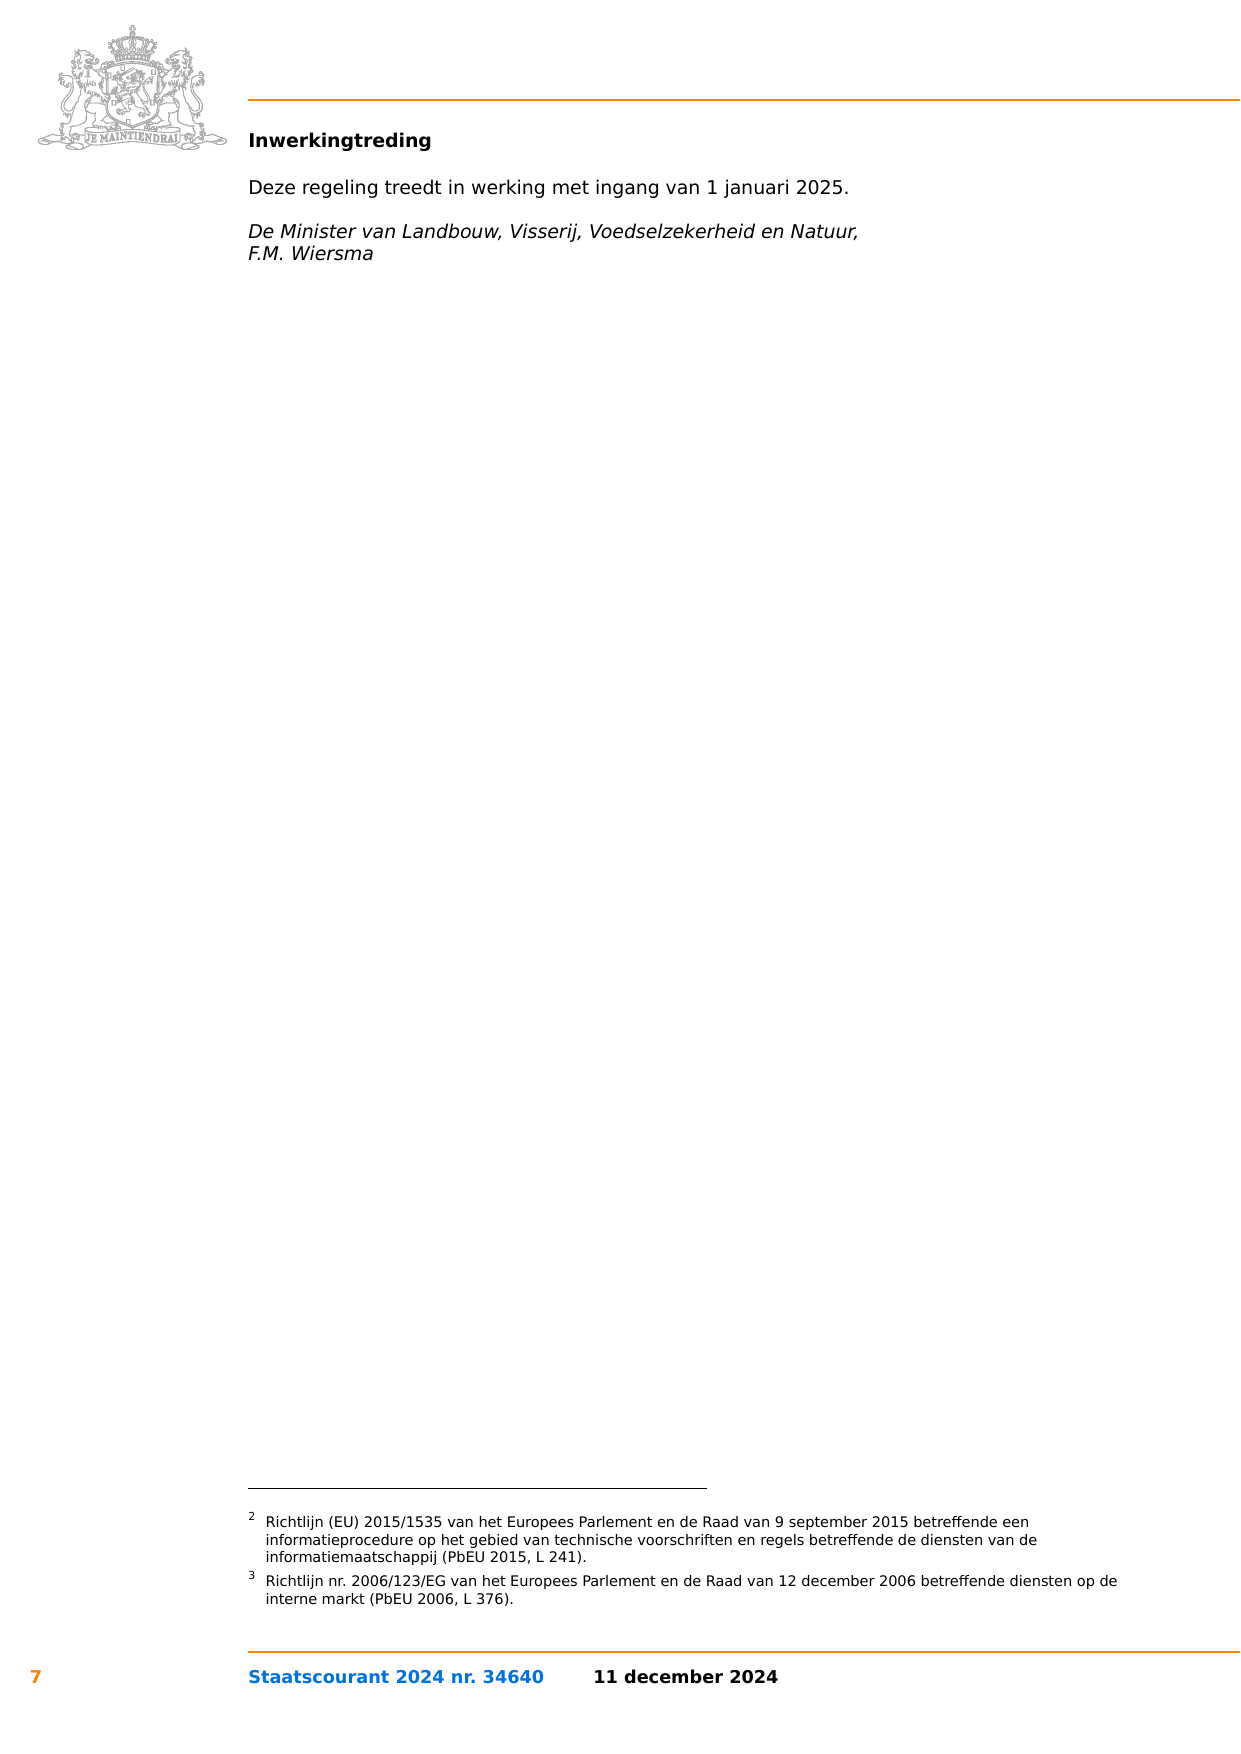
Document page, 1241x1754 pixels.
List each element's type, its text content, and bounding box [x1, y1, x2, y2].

text Richtlijn (EU) 2015/1535 van het Europees Parlement en de Raad van 9 september 2015 betreffende een informatieprocedure op het gebied van technische voorschriften en regels betreffende de diensten van de informatiemaatschappij (PbEU 2015, L 241). [248, 1510, 1163, 1566]
text Richtlijn nr. 2006/123/EG van het Europees Parlement en de Raad van 12 december 2006 betreffende diensten op de interne markt (PbEU 2006, L 376). [248, 1569, 1163, 1608]
subtitle Inwerkingtreding [248, 130, 1163, 152]
text Deze regeling treedt in werking met ingang van 1 januari 2025. [248, 177, 1163, 199]
picture [38, 25, 227, 150]
text De Minister van Landbouw, Visserij, Voedselzekerheid en Natuur, F.M. Wiersma [248, 221, 1163, 265]
